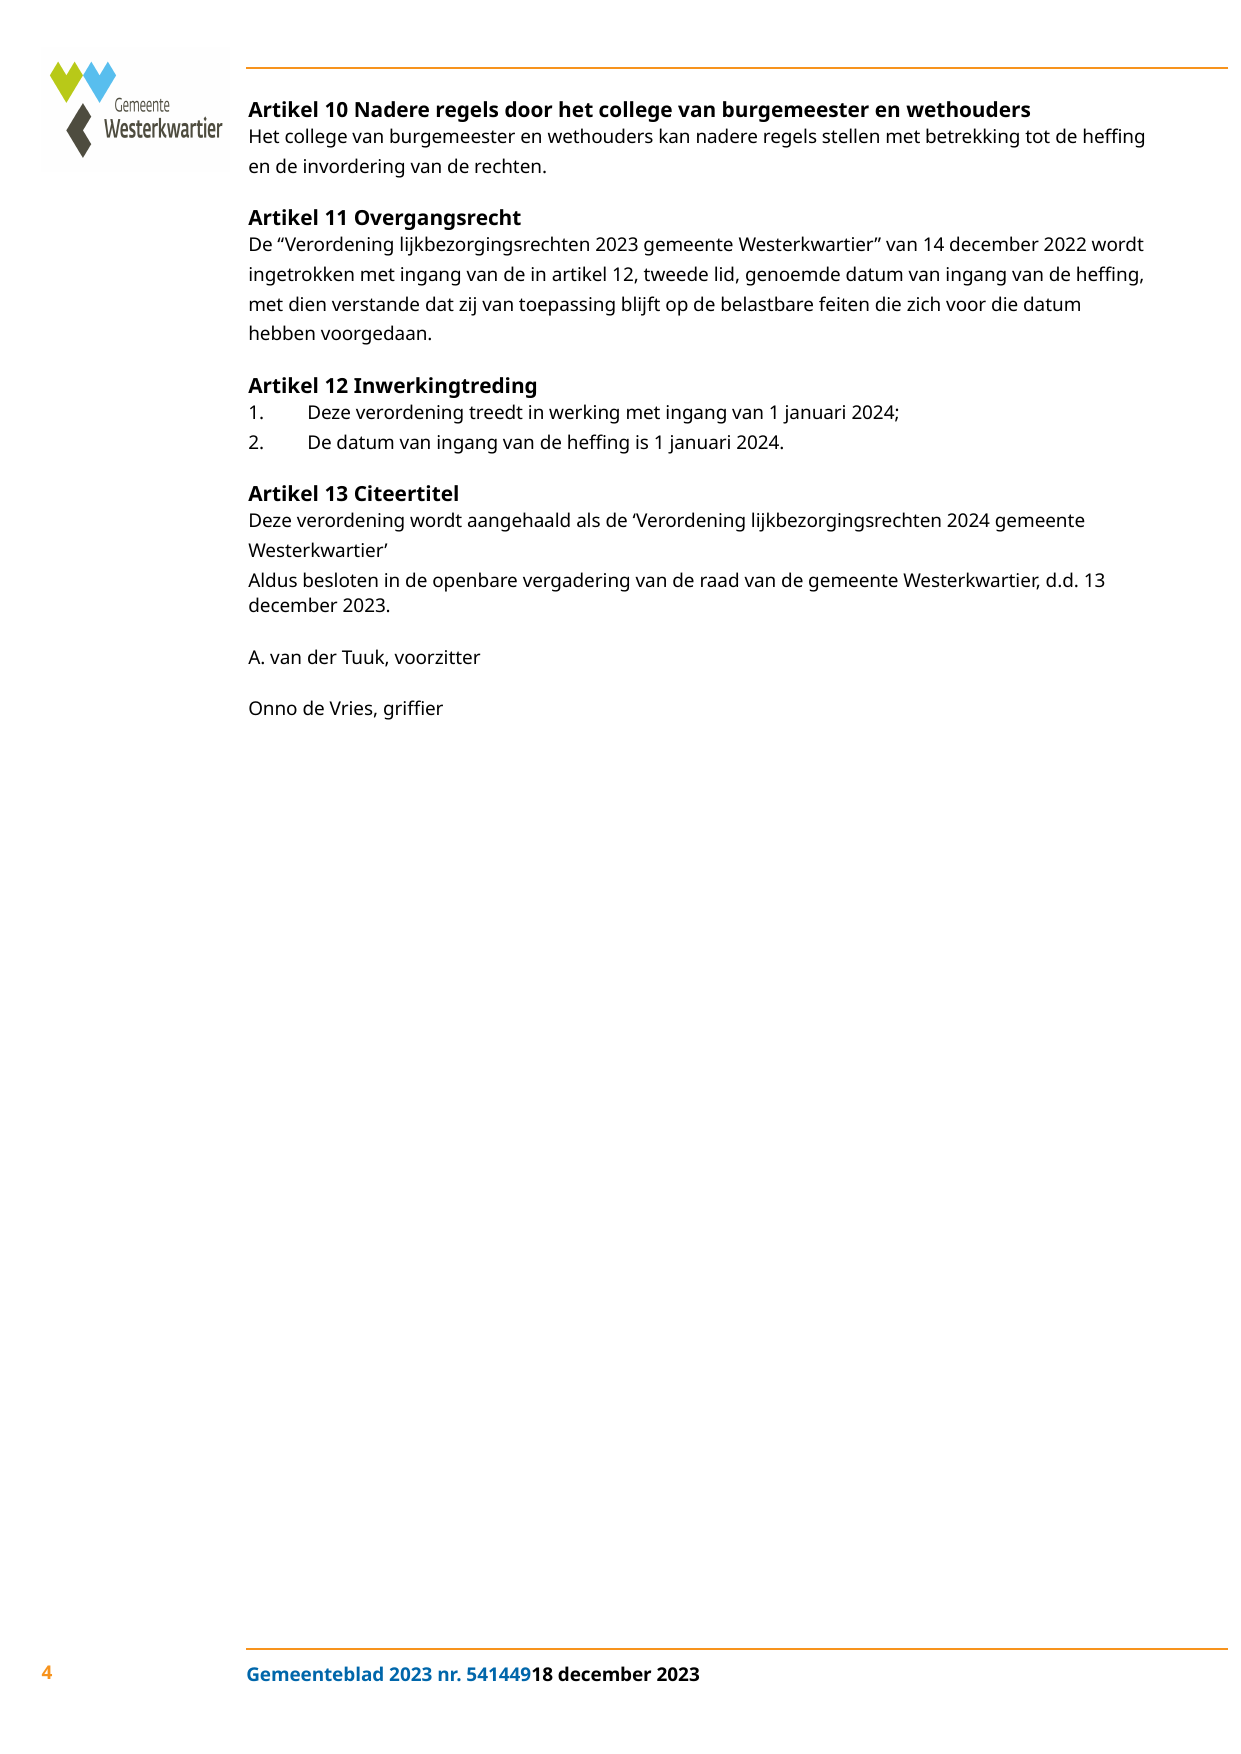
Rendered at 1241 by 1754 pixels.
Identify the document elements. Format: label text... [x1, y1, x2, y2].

text Onno de Vries, griffier [248, 696, 1152, 721]
text Artikel 12 Inwerkingtreding [248, 371, 1152, 399]
text Deze verordening wordt aangehaald als de ‘Verordening lijkbezorgingsrechten 2024 gemeente Westerkwartier’ [248, 508, 1152, 563]
text Het college van burgemeester en wethouders kan nadere regels stellen met betrekking tot de heffing en de invordering van de rechten. [248, 123, 1152, 178]
text De “Verordening lijkbezorgingsrechten 2023 gemeente Westerkwartier” van 14 december 2022 wordt ingetrokken met ingang van de in artikel 12, tweede lid, genoemde datum van ingang van de heffing, met dien verstande dat zij van toepassing blijft op de belastbare feiten die zich voor die datum hebben voorgedaan. [248, 232, 1152, 346]
list Deze verordening treedt in werking met ingang van 1 januari 2024; [248, 399, 1152, 425]
list De datum van ingang van de heffing is 1 januari 2024. [248, 429, 1152, 454]
picture [41, 47, 231, 172]
text Artikel 13 Citeertitel [248, 479, 1152, 508]
text Artikel 11 Overgangsrecht [248, 203, 1152, 232]
text Artikel 10 Nadere regels door het college van burgemeester en wethouders [248, 95, 1152, 123]
text Aldus besloten in de openbare vergadering van de raad van de gemeente Westerkwartier, d.d. 13 december 2023. [248, 567, 1152, 618]
text A. van der Tuuk, voorzitter [248, 644, 1152, 670]
